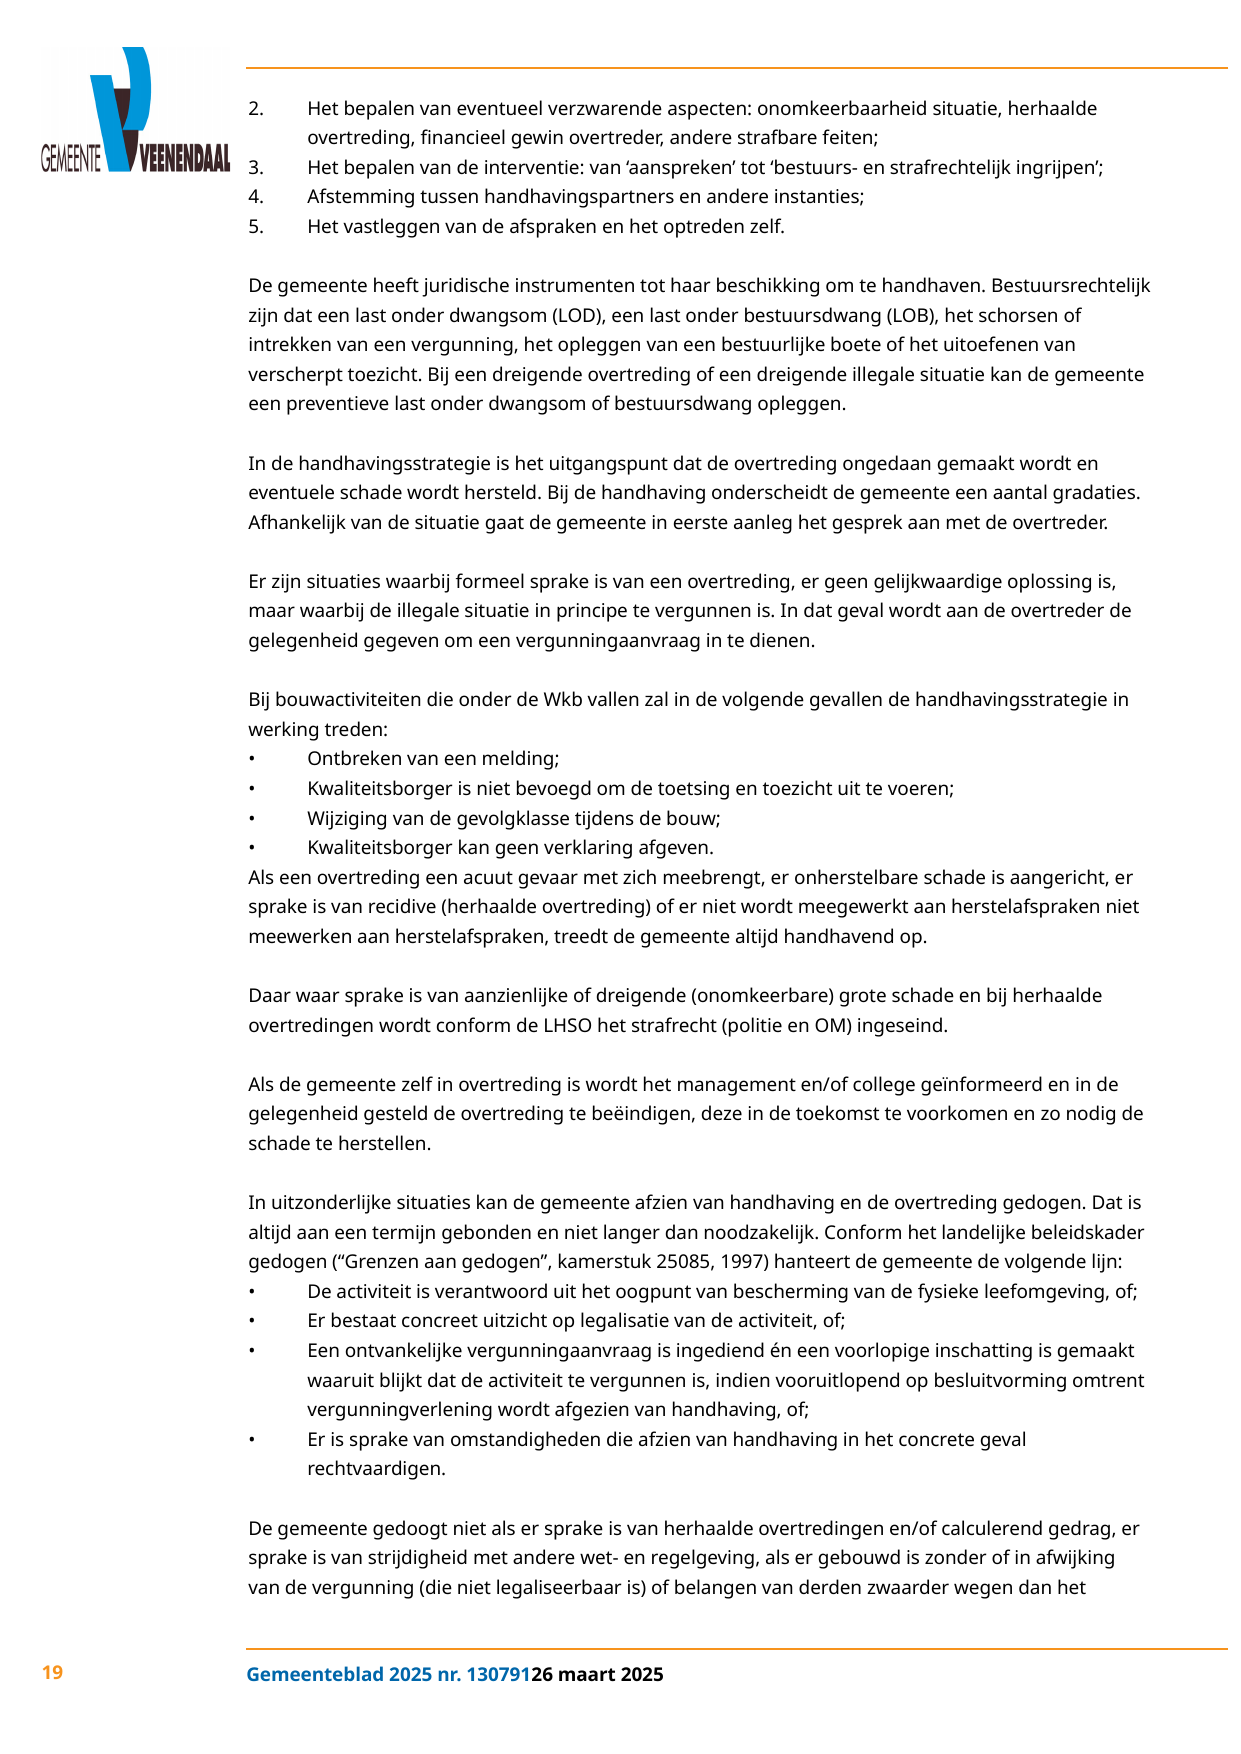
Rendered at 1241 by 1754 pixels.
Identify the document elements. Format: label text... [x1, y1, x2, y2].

list Het bepalen van de interventie: van ‘aanspreken’ tot ‘bestuurs- en strafrechtelijk ingrijpen’; [248, 154, 1152, 180]
picture [123, 47, 231, 172]
text Als de gemeente zelf in overtreding is wordt het management en/of college geïnformeerd en in de gelegenheid gesteld de overtreding te beëindigen, deze in de toekomst te voorkomen en zo nodig de schade te herstellen. [248, 1071, 1152, 1156]
list Het vastleggen van de afspraken en het optreden zelf. [248, 213, 1152, 239]
list De activiteit is verantwoord uit het oogpunt van bescherming van de fysieke leefomgeving, of; [248, 1278, 1152, 1304]
list Er is sprake van omstandigheden die afzien van handhaving in het concrete geval rechtvaardigen. [248, 1426, 1152, 1481]
list Er bestaat concreet uitzicht op legalisatie van de activiteit, of; [248, 1308, 1152, 1333]
list Kwaliteitsborger kan geen verklaring afgeven. [248, 834, 1152, 860]
text Daar waar sprake is van aanzienlijke of dreigende (onomkeerbare) grote schade en bij herhaalde overtredingen wordt conform de LHSO het strafrecht (politie en OM) ingeseind. [248, 982, 1152, 1038]
text In de handhavingsstrategie is het uitgangspunt dat de overtreding ongedaan gemaakt wordt en eventuele schade wordt hersteld. Bij de handhaving onderscheidt de gemeente een aantal gradaties. Afhankelijk van de situatie gaat de gemeente in eerste aanleg het gesprek aan met de overtreder. [248, 450, 1152, 535]
text Bij bouwactiviteiten die onder de Wkb vallen zal in de volgende gevallen de handhavingsstrategie in werking treden: [248, 686, 1152, 742]
picture [41, 47, 130, 172]
text Als een overtreding een acuut gevaar met zich meebrengt, er onherstelbare schade is aangericht, er sprake is van recidive (herhaalde overtreding) of er niet wordt meegewerkt aan herstelafspraken niet meewerken aan herstelafspraken, treedt de gemeente altijd handhavend op. [248, 864, 1152, 949]
text De gemeente gedoogt niet als er sprake is van herhaalde overtredingen en/of calculerend gedrag, er sprake is van strijdigheid met andere wet- en regelgeving, als er gebouwd is zonder of in afwijking van de vergunning (die niet legaliseerbaar is) of belangen van derden zwaarder wegen dan het [248, 1515, 1152, 1600]
text De gemeente heeft juridische instrumenten tot haar beschikking om te handhaven. Bestuursrechtelijk zijn dat een last onder dwangsom (LOD), een last onder bestuursdwang (LOB), het schorsen of intrekken van een vergunning, het opleggen van een bestuurlijke boete of het uitoefenen van verscherpt toezicht. Bij een dreigende overtreding of een dreigende illegale situatie kan de gemeente een preventieve last onder dwangsom of bestuursdwang opleggen. [248, 272, 1152, 416]
list Een ontvankelijke vergunningaanvraag is ingediend én een voorlopige inschatting is gemaakt waaruit blijkt dat de activiteit te vergunnen is, indien vooruitlopend op besluitvorming omtrent vergunningverlening wordt afgezien van handhaving, of; [248, 1337, 1152, 1422]
text Er zijn situaties waarbij formeel sprake is van een overtreding, er geen gelijkwaardige oplossing is, maar waarbij de illegale situatie in principe te vergunnen is. In dat geval wordt aan de overtreder de gelegenheid gegeven om een vergunningaanvraag in te dienen. [248, 568, 1152, 653]
list Ontbreken van een melding; [248, 746, 1152, 771]
list Afstemming tussen handhavingspartners en andere instanties; [248, 183, 1152, 209]
list Wijziging van de gevolgklasse tijdens de bouw; [248, 805, 1152, 831]
list Kwaliteitsborger is niet bevoegd om de toetsing en toezicht uit te voeren; [248, 775, 1152, 801]
text In uitzonderlijke situaties kan de gemeente afzien van handhaving en de overtreding gedogen. Dat is altijd aan een termijn gebonden en niet langer dan noodzakelijk. Conform het landelijke beleidskader gedogen (“Grenzen aan gedogen”, kamerstuk 25085, 1997) hanteert de gemeente de volgende lijn: [248, 1189, 1152, 1274]
list Het bepalen van eventueel verzwarende aspecten: onomkeerbaarheid situatie, herhaalde overtreding, financieel gewin overtreder, andere strafbare feiten; [248, 95, 1152, 150]
